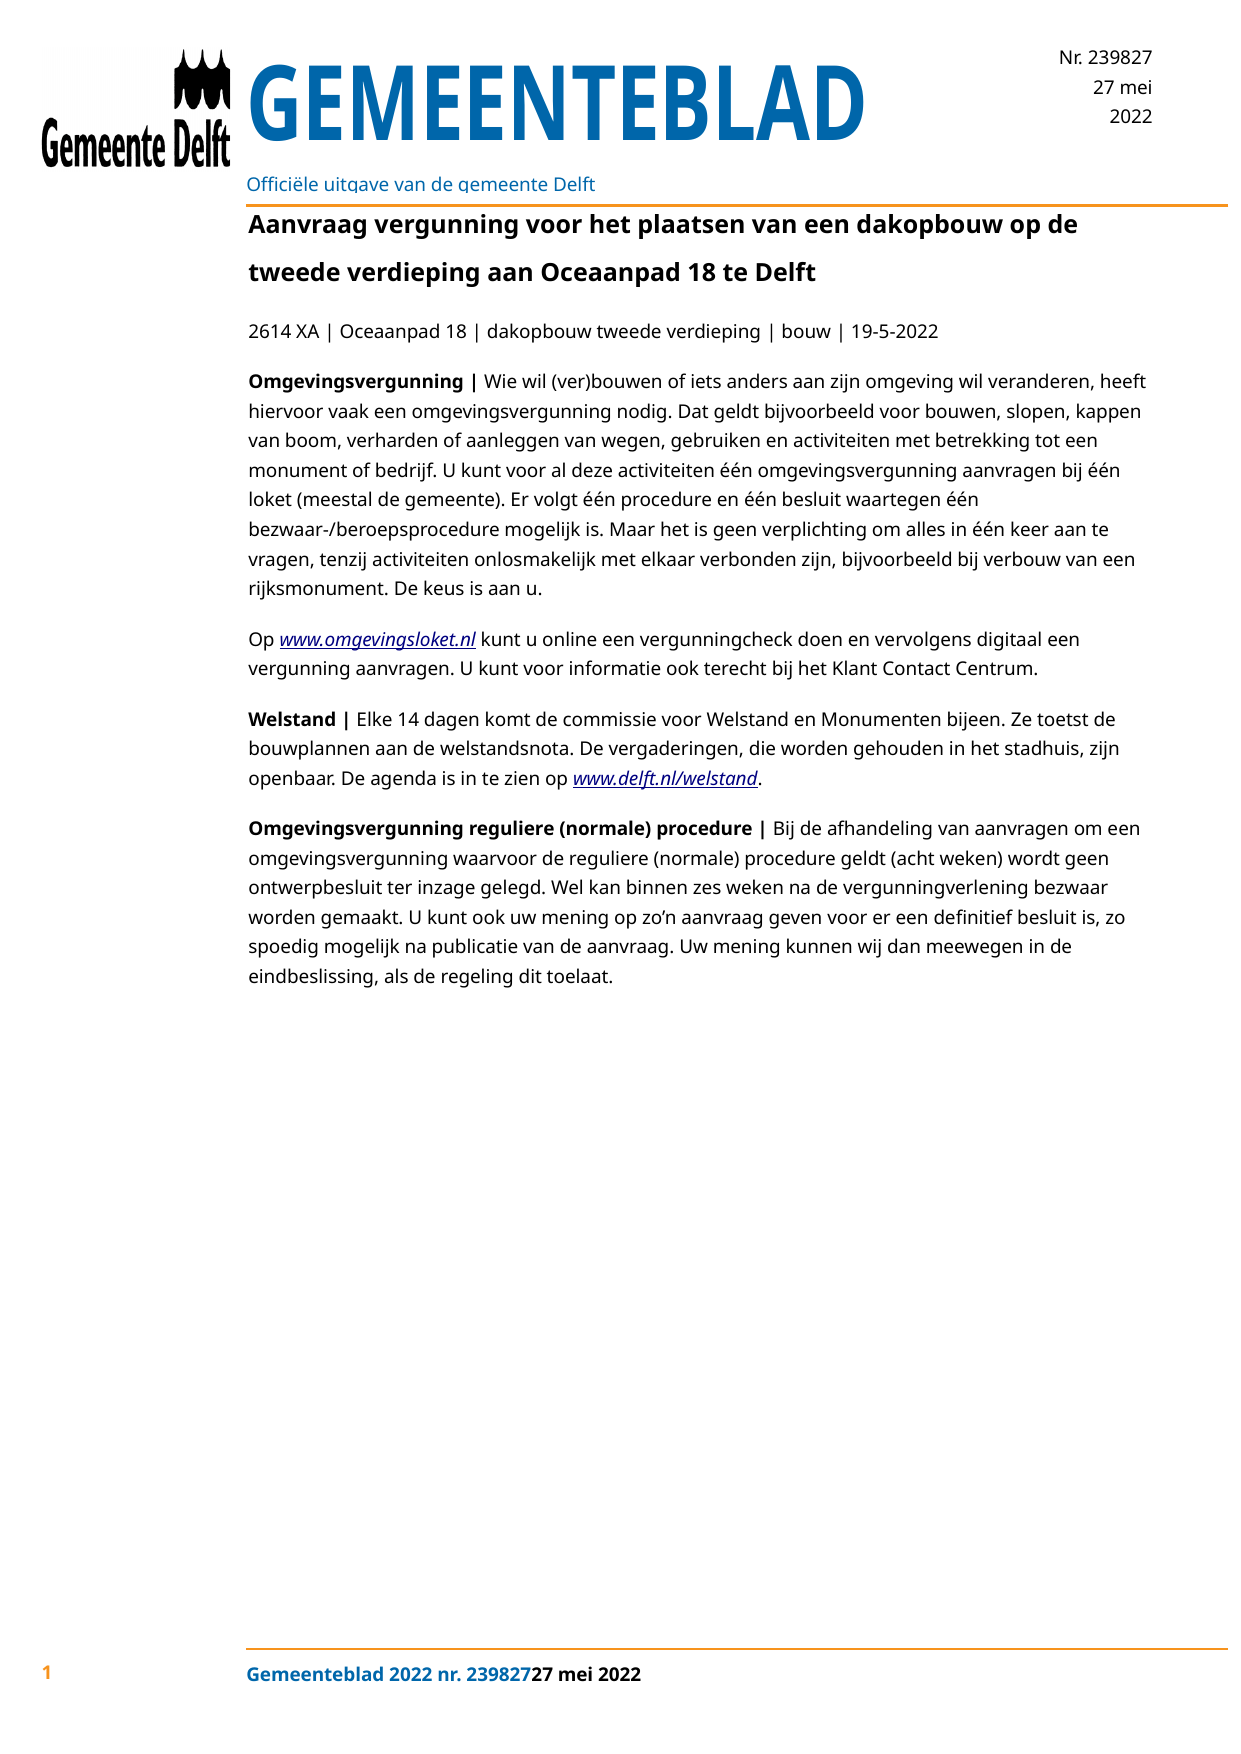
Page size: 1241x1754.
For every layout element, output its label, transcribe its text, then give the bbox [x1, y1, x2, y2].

text Omgevingsvergunning reguliere (normale) procedure | Bij de afhandeling van aanvragen om een omgevingsvergunning waarvoor de reguliere (normale) procedure geldt (acht weken) wordt geen ontwerpbesluit ter inzage gelegd. Wel kan binnen zes weken na de vergunningverlening bezwaar worden gemaakt. U kunt ook uw mening op zo’n aanvraag geven voor er een definitief besluit is, zo spoedig mogelijk na publicatie van de aanvraag. Uw mening kunnen wij dan meewegen in de eindbeslissing, als de regeling dit toelaat. [248, 815, 1152, 989]
picture [41, 47, 231, 172]
text Aanvraag vergunning voor het plaatsen van een dakopbouw op de tweede verdieping aan Oceaanpad 18 te Delft [248, 207, 1152, 288]
text Op www.omgevingsloket.nl kunt u online een vergunningcheck doen en vervolgens digitaal een vergunning aanvragen. U kunt voor informatie ook terecht bij het Klant Contact Centrum. [248, 626, 1152, 681]
text 2614 XA | Oceaanpad 18 | dakopbouw tweede verdieping | bouw | 19-5-2022 [248, 318, 1152, 344]
text Omgevingsvergunning | Wie wil (ver)bouwen of iets anders aan zijn omgeving wil veranderen, heeft hiervoor vaak een omgevingsvergunning nodig. Dat geldt bijvoorbeeld voor bouwen, slopen, kappen van boom, verharden of aanleggen van wegen, gebruiken en activiteiten met betrekking tot een monument of bedrijf. U kunt voor al deze activiteiten één omgevingsvergunning aanvragen bij één loket (meestal de gemeente). Er volgt één procedure en één besluit waartegen één bezwaar-/beroepsprocedure mogelijk is. Maar het is geen verplichting om alles in één keer aan te vragen, tenzij activiteiten onlosmakelijk met elkaar verbonden zijn, bijvoorbeeld bij verbouw van een rijksmonument. De keus is aan u. [248, 368, 1152, 601]
text Welstand | Elke 14 dagen komt de commissie voor Welstand en Monumenten bijeen. Ze toetst de bouwplannen aan de welstandsnota. De vergaderingen, die worden gehouden in het stadhuis, zijn openbaar. De agenda is in te zien op www.delft.nl/welstand. [248, 706, 1152, 791]
